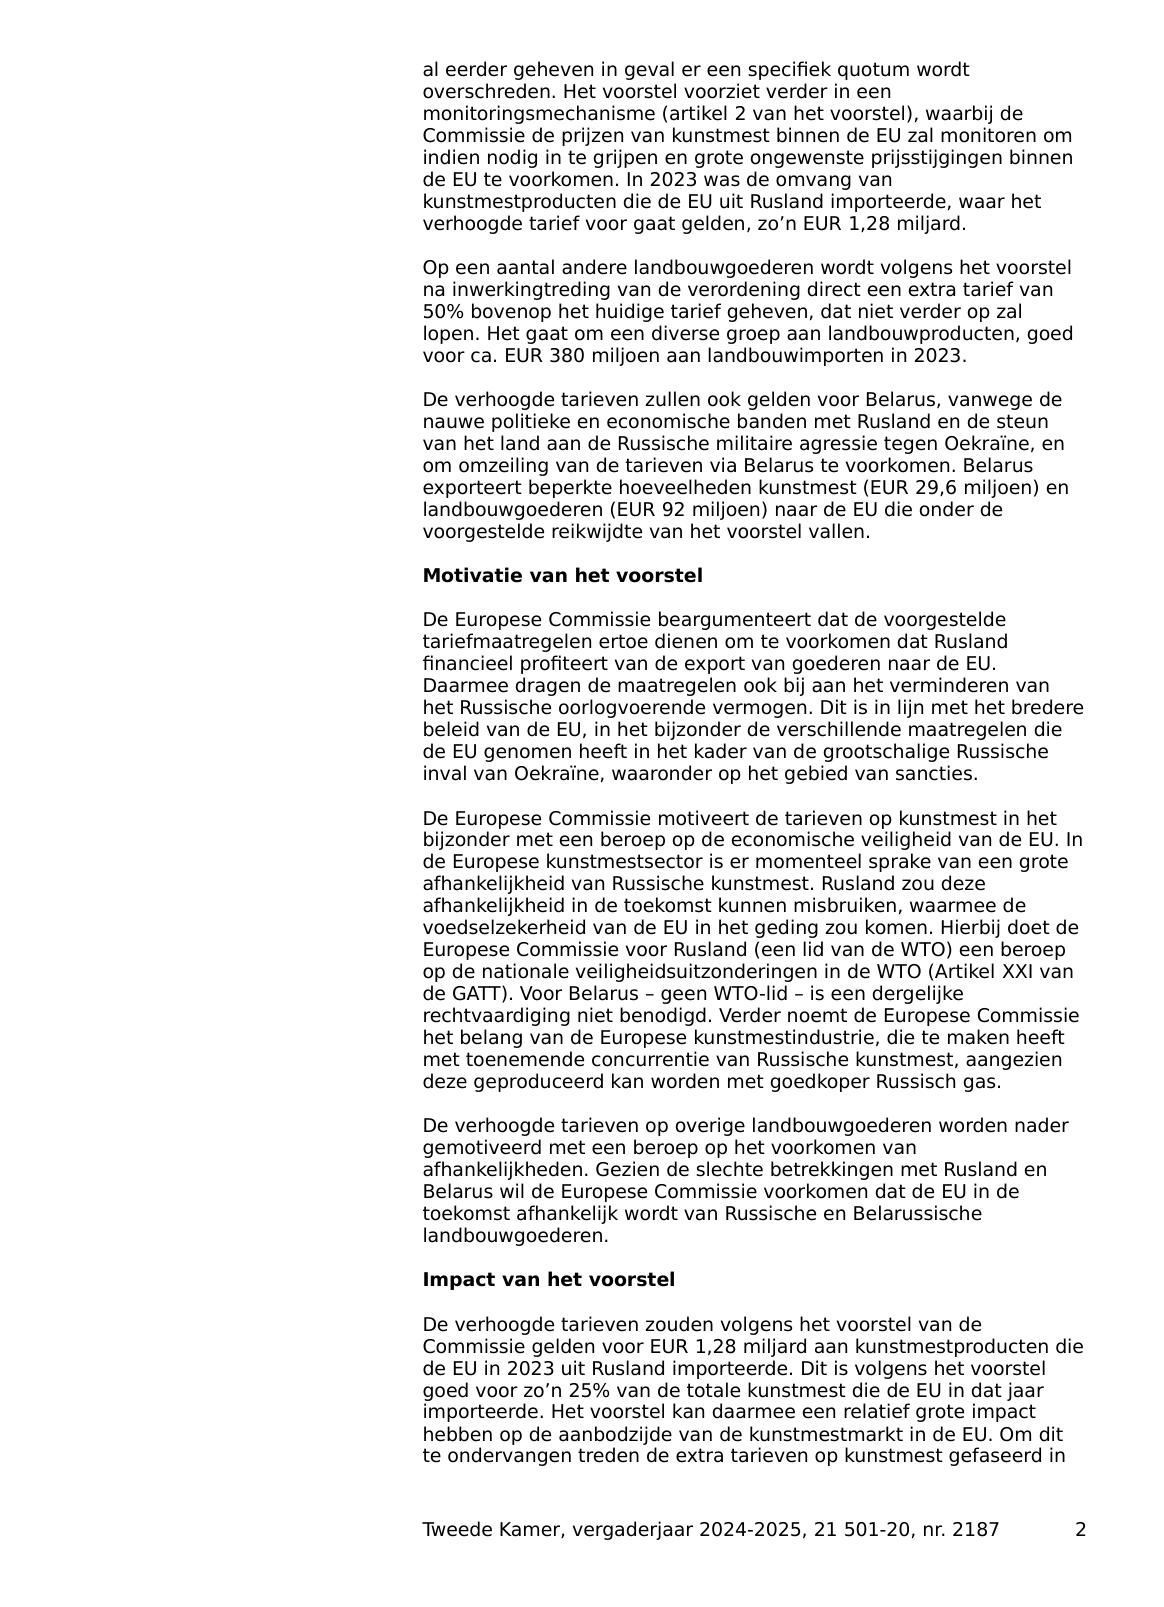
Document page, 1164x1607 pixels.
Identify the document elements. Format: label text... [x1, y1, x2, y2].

text De Europese Commissie beargumenteert dat de voorgestelde tariefmaatregelen ertoe dienen om te voorkomen dat Rusland financieel profiteert van de export van goederen naar de EU. Daarmee dragen de maatregelen ook bij aan het verminderen van het Russische oorlogvoerende vermogen. Dit is in lijn met het bredere beleid van de EU, in het bijzonder de verschillende maatregelen die de EU genomen heeft in het kader van de grootschalige Russische inval van Oekraïne, waaronder op het gebied van sancties. [422, 609, 1087, 785]
subtitle Motivatie van het voorstel [422, 565, 1087, 587]
subtitle Impact van het voorstel [422, 1269, 1087, 1291]
text De Europese Commissie motiveert de tarieven op kunstmest in het bijzonder met een beroep op de economische veiligheid van de EU. In de Europese kunstmestsector is er momenteel sprake van een grote afhankelijkheid van Russische kunstmest. Rusland zou deze afhankelijkheid in de toekomst kunnen misbruiken, waarmee de voedselzekerheid van de EU in het geding zou komen. Hierbij doet de Europese Commissie voor Rusland (een lid van de WTO) een beroep op de nationale veiligheidsuitzonderingen in de WTO (Artikel XXI van de GATT). Voor Belarus – geen WTO-lid – is een dergelijke rechtvaardiging niet benodigd. Verder noemt de Europese Commissie het belang van de Europese kunstmestindustrie, die te maken heeft met toenemende concurrentie van Russische kunstmest, aangezien deze geproduceerd kan worden met goedkoper Russisch gas. [422, 807, 1087, 1093]
text De verhoogde tarieven zullen ook gelden voor Belarus, vanwege de nauwe politieke en economische banden met Rusland en de steun van het land aan de Russische militaire agressie tegen Oekraïne, en om omzeiling van de tarieven via Belarus te voorkomen. Belarus exporteert beperkte hoeveelheden kunstmest (EUR 29,6 miljoen) en landbouwgoederen (EUR 92 miljoen) naar de EU die onder de voorgestelde reikwijdte van het voorstel vallen. [422, 389, 1087, 543]
text De verhoogde tarieven zouden volgens het voorstel van de Commissie gelden voor EUR 1,28 miljard aan kunstmestproducten die de EU in 2023 uit Rusland importeerde. Dit is volgens het voorstel goed voor zo’n 25% van de totale kunstmest die de EU in dat jaar importeerde. Het voorstel kan daarmee een relatief grote impact hebben op de aanbodzijde van de kunstmestmarkt in de EU. Om dit te ondervangen treden de extra tarieven op kunstmest gefaseerd in [422, 1313, 1087, 1467]
text De verhoogde tarieven op overige landbouwgoederen worden nader gemotiveerd met een beroep op het voorkomen van afhankelijkheden. Gezien de slechte betrekkingen met Rusland en Belarus wil de Europese Commissie voorkomen dat de EU in de toekomst afhankelijk wordt van Russische en Belarussische landbouwgoederen. [422, 1115, 1087, 1247]
text al eerder geheven in geval er een specifiek quotum wordt overschreden. Het voorstel voorziet verder in een monitoringsmechanisme (artikel 2 van het voorstel), waarbij de Commissie de prijzen van kunstmest binnen de EU zal monitoren om indien nodig in te grijpen en grote ongewenste prijsstijgingen binnen de EU te voorkomen. In 2023 was de omvang van kunstmestproducten die de EU uit Rusland importeerde, waar het verhoogde tarief voor gaat gelden, zo’n EUR 1,28 miljard. [422, 59, 1087, 235]
text Op een aantal andere landbouwgoederen wordt volgens het voorstel na inwerkingtreding van de verordening direct een extra tarief van 50% bovenop het huidige tarief geheven, dat niet verder op zal lopen. Het gaat om een diverse groep aan landbouwproducten, goed voor ca. EUR 380 miljoen aan landbouwimporten in 2023. [422, 257, 1087, 367]
